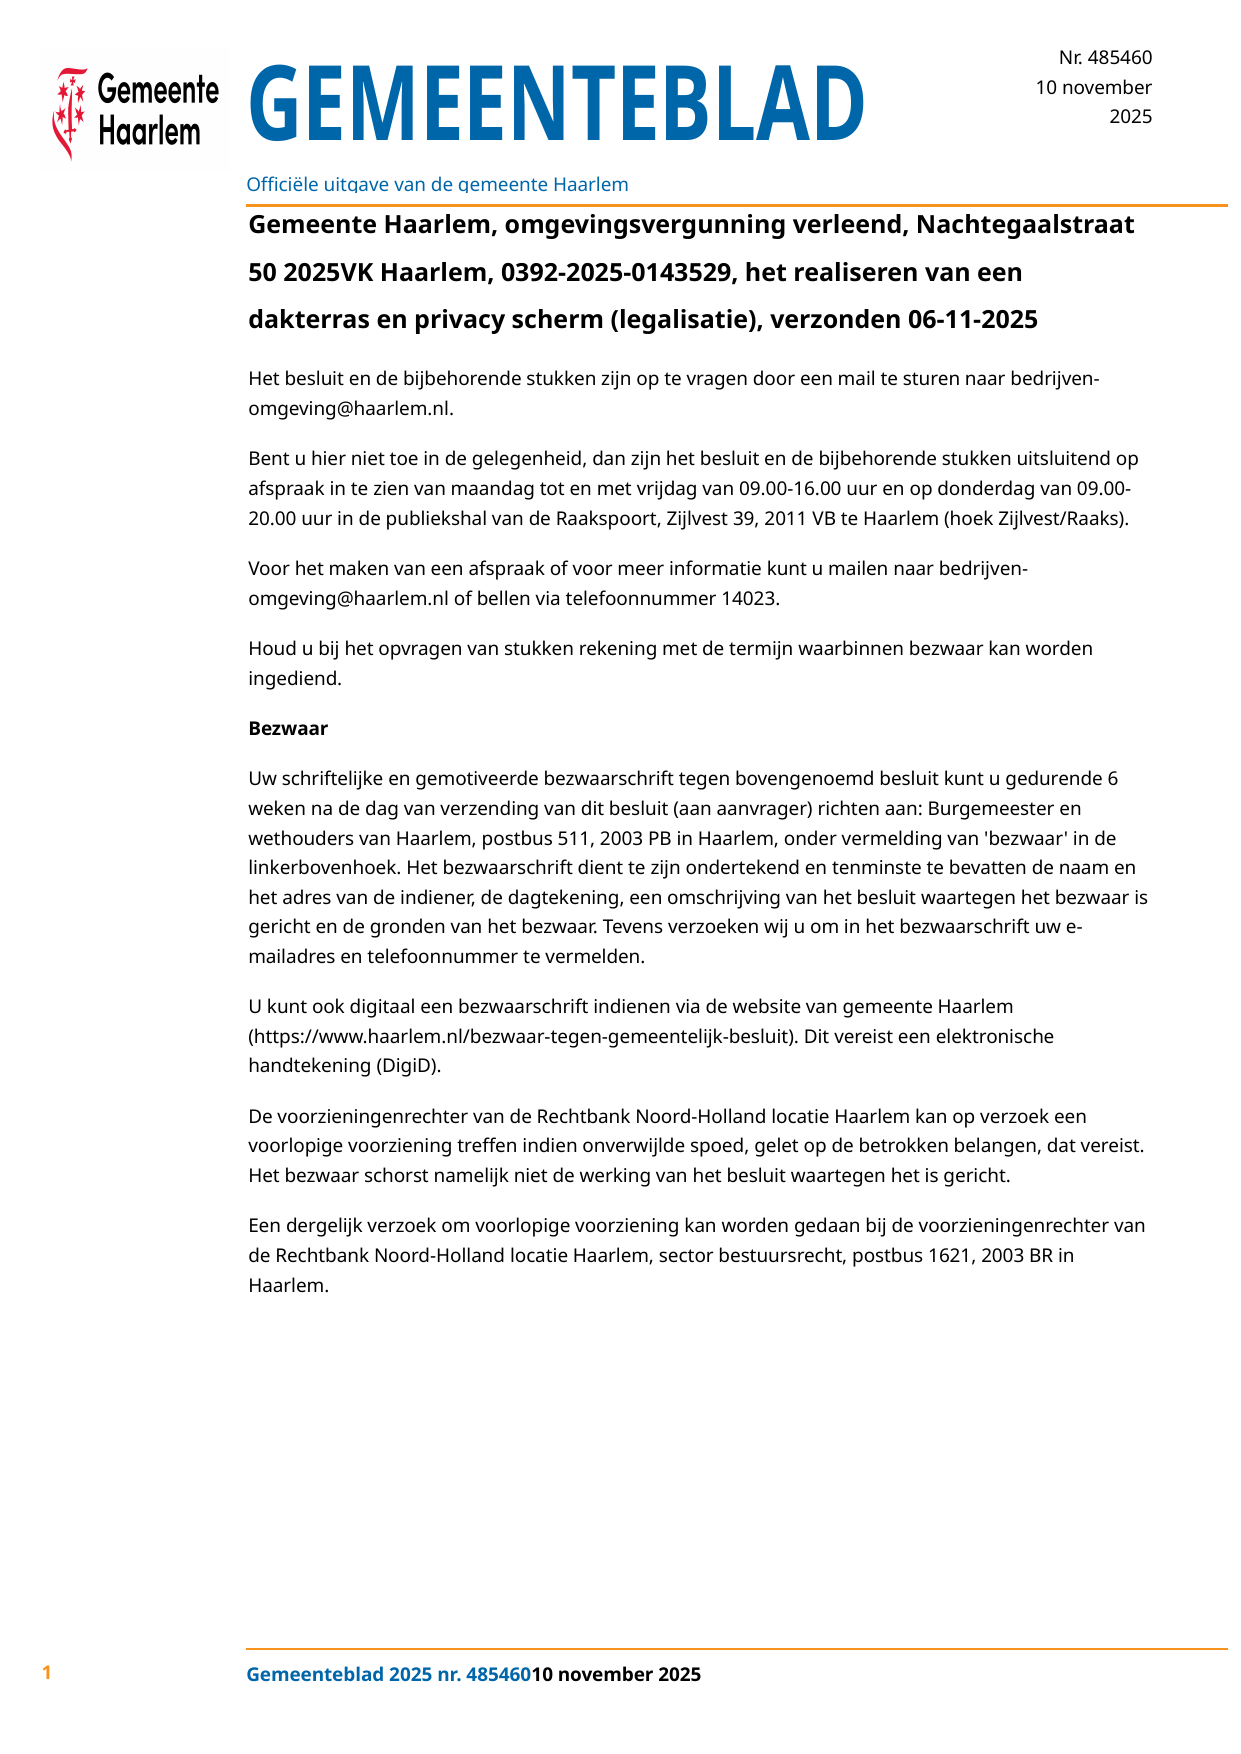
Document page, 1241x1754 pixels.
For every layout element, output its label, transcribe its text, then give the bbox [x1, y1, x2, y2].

text Een dergelijk verzoek om voorlopige voorziening kan worden gedaan bij de voorzieningenrechter van de Rechtbank Noord-Holland locatie Haarlem, sector bestuursrecht, postbus 1621, 2003 BR in Haarlem. [248, 1213, 1152, 1297]
text Uw schriftelijke en gemotiveerde bezwaarschrift tegen bovengenoemd besluit kunt u gedurende 6 weken na de dag van verzending van dit besluit (aan aanvrager) richten aan: Burgemeester en wethouders van Haarlem, postbus 511, 2003 PB in Haarlem, onder vermelding van 'bezwaar' in de linkerbovenhoek. Het bezwaarschrift dient te zijn ondertekend en tenminste te bevatten de naam en het adres van de indiener, de dagtekening, een omschrijving van het besluit waartegen het bezwaar is gericht en de gronden van het bezwaar. Tevens verzoeken wij u om in het bezwaarschrift uw e-mailadres en telefoonnummer te vermelden. [248, 766, 1152, 969]
text Bezwaar [248, 715, 1152, 741]
text Gemeente Haarlem, omgevingsvergunning verleend, Nachtegaalstraat 50 2025VK Haarlem, 0392-2025-0143529, het realiseren van een dakterras en privacy scherm (legalisatie), verzonden 06-11-2025 [248, 207, 1152, 336]
text De voorzieningenrechter van de Rechtbank Noord-Holland locatie Haarlem kan op verzoek een voorlopige voorziening treffen indien onverwijlde spoed, gelet op de betrokken belangen, dat vereist. Het bezwaar schorst namelijk niet de werking van het besluit waartegen het is gericht. [248, 1103, 1152, 1188]
text Bent u hier niet toe in de gelegenheid, dan zijn het besluit en de bijbehorende stukken uitsluitend op afspraak in te zien van maandag tot en met vrijdag van 09.00-16.00 uur en op donderdag van 09.00-20.00 uur in de publiekshal van de Raakspoort, Zijlvest 39, 2011 VB te Haarlem (hoek Zijlvest/Raaks). [248, 446, 1152, 530]
text Het besluit en de bijbehorende stukken zijn op te vragen door een mail te sturen naar bedrijven-omgeving@haarlem.nl. [248, 366, 1152, 421]
text Voor het maken van een afspraak of voor meer informatie kunt u mailen naar bedrijven-omgeving@haarlem.nl of bellen via telefoonnummer 14023. [248, 555, 1152, 610]
text U kunt ook digitaal een bezwaarschrift indienen via de website van gemeente Haarlem (https://www.haarlem.nl/bezwaar-tegen-gemeentelijk-besluit). Dit vereist een elektronische handtekening (DigiD). [248, 993, 1152, 1078]
text Houd u bij het opvragen van stukken rekening met de termijn waarbinnen bezwaar kan worden ingediend. [248, 635, 1152, 690]
picture [41, 47, 231, 172]
